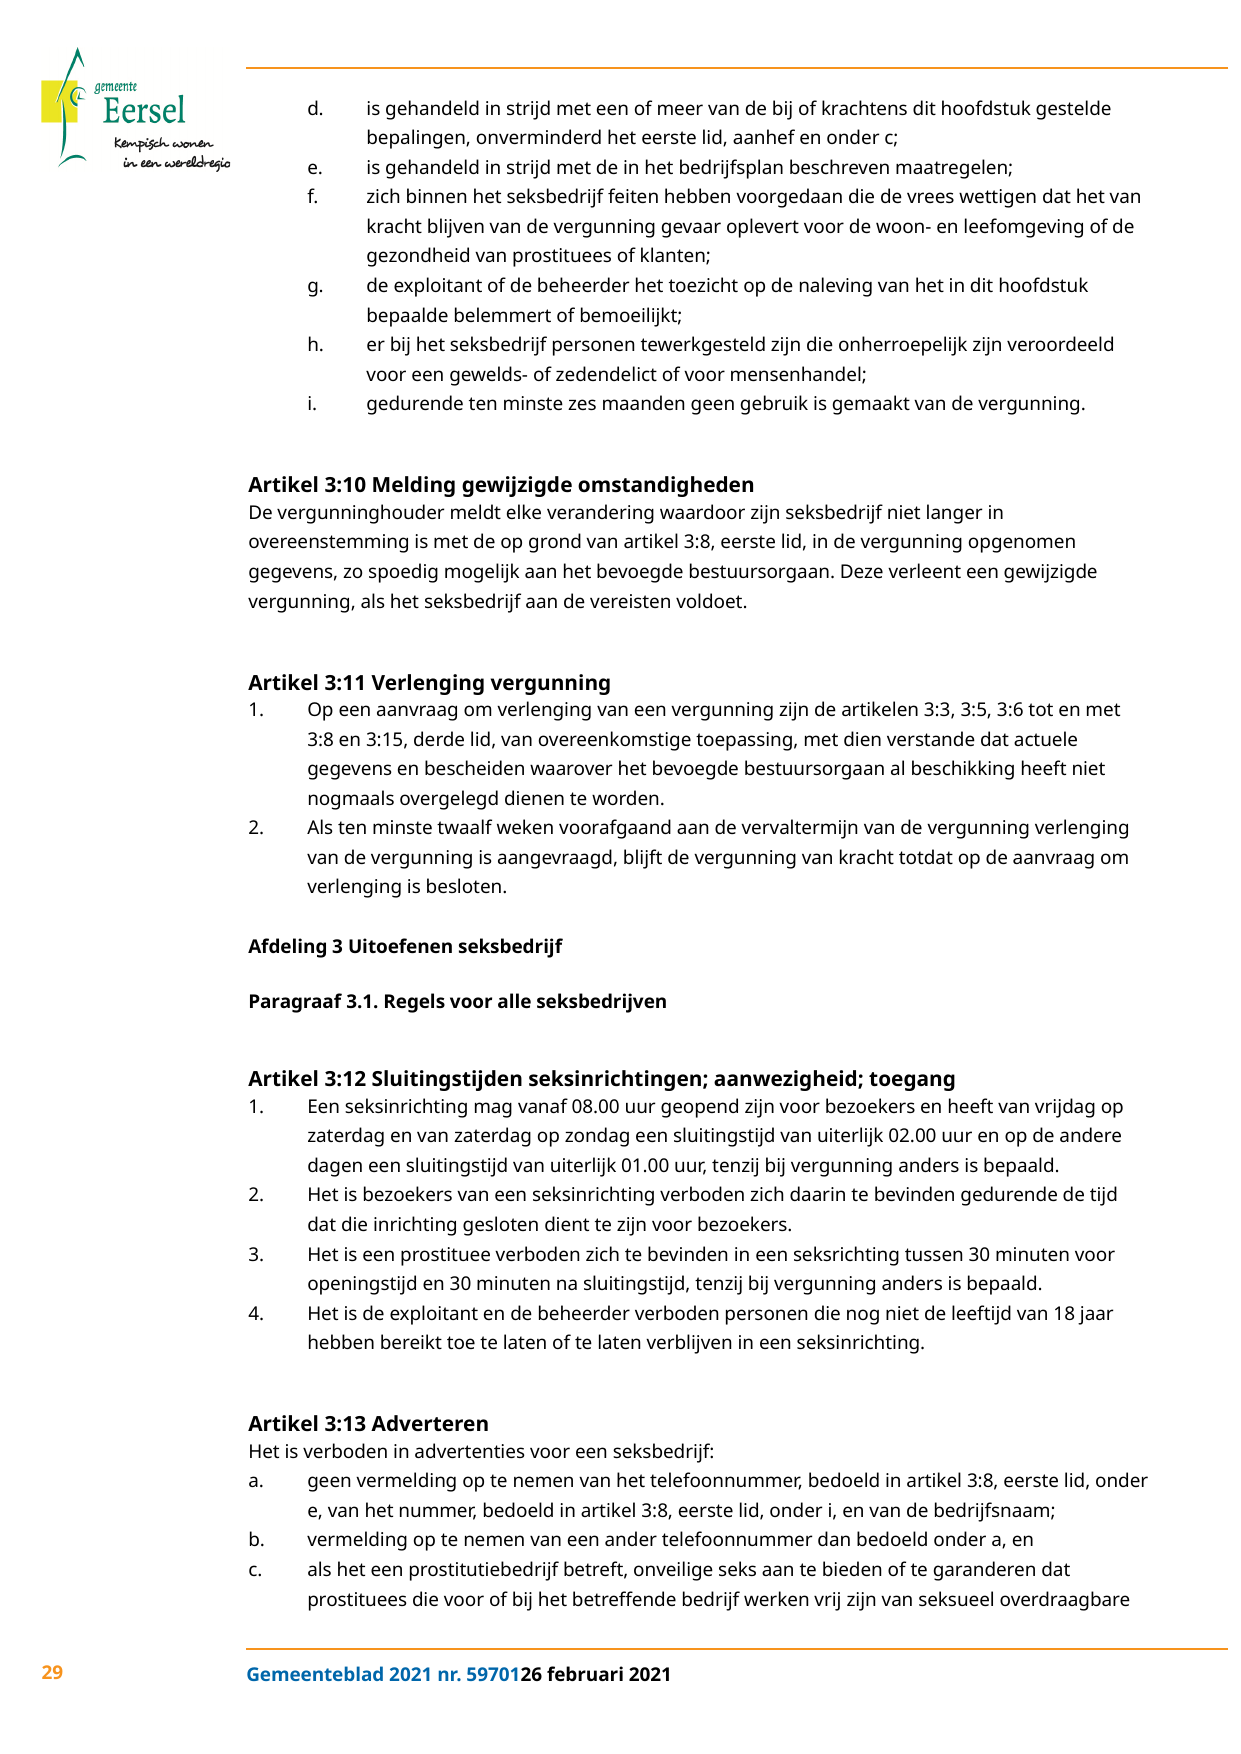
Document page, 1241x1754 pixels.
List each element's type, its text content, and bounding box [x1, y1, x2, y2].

text Artikel 3:12 Sluitingstijden seksinrichtingen; aanwezigheid; toegang [248, 1064, 1152, 1093]
text Artikel 3:10 Melding gewijzigde omstandigheden [248, 471, 1152, 499]
list de exploitant of de beheerder het toezicht op de naleving van het in dit hoofdstuk bepaalde belemmert of bemoeilijkt; [307, 272, 1152, 328]
text Artikel 3:11 Verlenging vergunning [248, 668, 1152, 696]
text Het is verboden in advertenties voor een seksbedrijf: [248, 1438, 1152, 1464]
list is gehandeld in strijd met de in het bedrijfsplan beschreven maatregelen; [307, 154, 1152, 180]
text De vergunninghouder meldt elke verandering waardoor zijn seksbedrijf niet langer in overeenstemming is met de op grond van artikel 3:8, eerste lid, in de vergunning opgenomen gegevens, zo spoedig mogelijk aan het bevoegde bestuursorgaan. Deze verleent een gewijzigde vergunning, als het seksbedrijf aan de vereisten voldoet. [248, 499, 1152, 613]
list Op een aanvraag om verlenging van een vergunning zijn de artikelen 3:3, 3:5, 3:6 tot en met 3:8 en 3:15, derde lid, van overeenkomstige toepassing, met dien verstande dat actuele gegevens en bescheiden waarover het bevoegde bestuursorgaan al beschikking heeft niet nogmaals overgelegd dienen te worden. [248, 696, 1152, 811]
list Als ten minste twaalf weken voorafgaand aan de vervaltermijn van de vergunning verlenging van de vergunning is aangevraagd, blijft de vergunning van kracht totdat op de aanvraag om verlenging is besloten. [248, 814, 1152, 899]
list is gehandeld in strijd met een of meer van de bij of krachtens dit hoofdstuk gestelde bepalingen, onverminderd het eerste lid, aanhef en onder c; [307, 95, 1152, 150]
list er bij het seksbedrijf personen tewerkgesteld zijn die onherroepelijk zijn veroordeeld voor een gewelds- of zedendelict of voor mensenhandel; [307, 331, 1152, 387]
list als het een prostitutiebedrijf betreft, onveilige seks aan te bieden of te garanderen dat prostituees die voor of bij het betreffende bedrijf werken vrij zijn van seksueel overdraagbare [248, 1556, 1152, 1612]
picture [41, 47, 231, 172]
list Een seksinrichting mag vanaf 08.00 uur geopend zijn voor bezoekers en heeft van vrijdag op zaterdag en van zaterdag op zondag een sluitingstijd van uiterlijk 02.00 uur en op de andere dagen een sluitingstijd van uiterlijk 01.00 uur, tenzij bij vergunning anders is bepaald. [248, 1093, 1152, 1178]
list vermelding op te nemen van een ander telefoonnummer dan bedoeld onder a, en [248, 1527, 1152, 1552]
list gedurende ten minste zes maanden geen gebruik is gemaakt van de vergunning. [307, 391, 1152, 416]
text Paragraaf 3.1. Regels voor alle seksbedrijven [248, 988, 1152, 1014]
text Artikel 3:13 Adverteren [248, 1409, 1152, 1438]
list Het is de exploitant en de beheerder verboden personen die nog niet de leeftijd van 18 jaar hebben bereikt toe te laten of te laten verblijven in een seksinrichting. [248, 1300, 1152, 1355]
list Het is een prostituee verboden zich te bevinden in een seksrichting tussen 30 minuten voor openingstijd en 30 minuten na sluitingstijd, tenzij bij vergunning anders is bepaald. [248, 1241, 1152, 1296]
list Het is bezoekers van een seksinrichting verboden zich daarin te bevinden gedurende de tijd dat die inrichting gesloten dient te zijn voor bezoekers. [248, 1182, 1152, 1237]
list geen vermelding op te nemen van het telefoonnummer, bedoeld in artikel 3:8, eerste lid, onder e, van het nummer, bedoeld in artikel 3:8, eerste lid, onder i, en van de bedrijfsnaam; [248, 1467, 1152, 1523]
list zich binnen het seksbedrijf feiten hebben voorgedaan die de vrees wettigen dat het van kracht blijven van de vergunning gevaar oplevert voor de woon- en leefomgeving of de gezondheid van prostituees of klanten; [307, 183, 1152, 268]
text Afdeling 3 Uitoefenen seksbedrijf [248, 933, 1152, 959]
